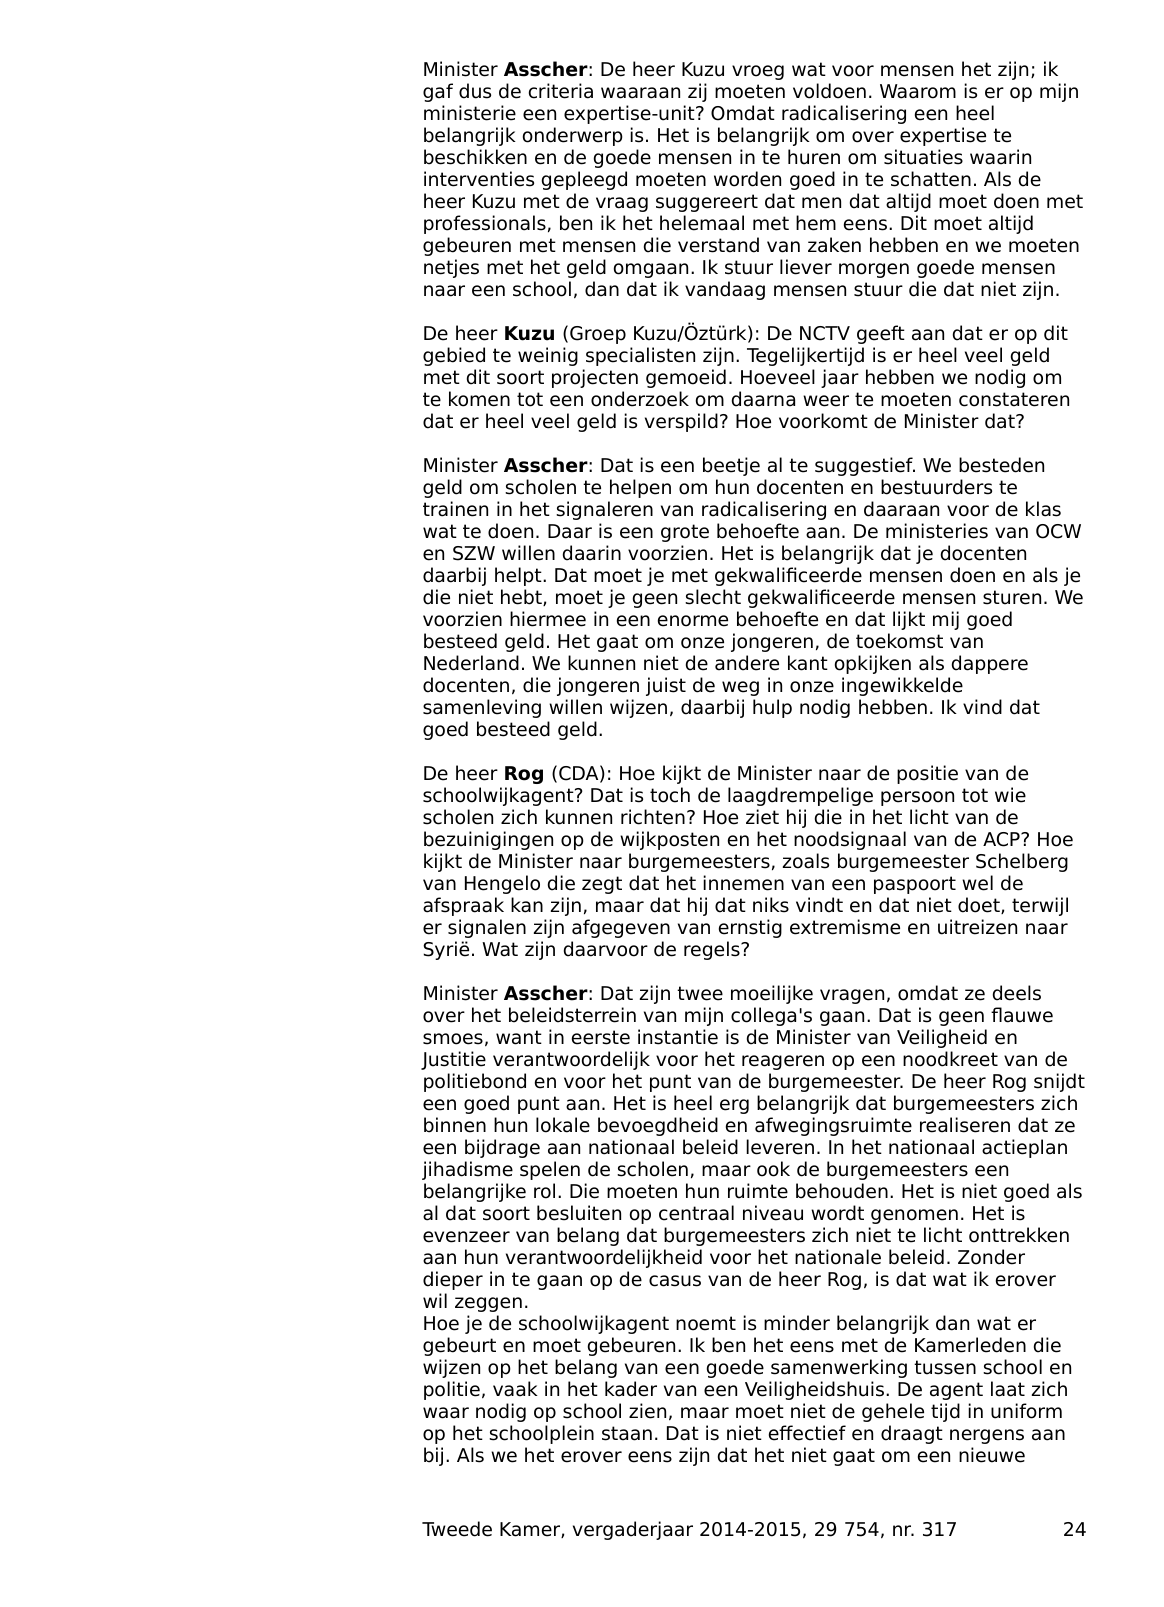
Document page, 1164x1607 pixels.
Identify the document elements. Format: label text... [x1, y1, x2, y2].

text De heer Rog (CDA): Hoe kijkt de Minister naar de positie van de schoolwijkagent? Dat is toch de laagdrempelige persoon tot wie scholen zich kunnen richten? Hoe ziet hij die in het licht van de bezuinigingen op de wijkposten en het noodsignaal van de ACP? Hoe kijkt de Minister naar burgemeesters, zoals burgemeester Schelberg van Hengelo die zegt dat het innemen van een paspoort wel de afspraak kan zijn, maar dat hij dat niks vindt en dat niet doet, terwijl er signalen zijn afgegeven van ernstig extremisme en uitreizen naar Syrië. Wat zijn daarvoor de regels? [422, 763, 1087, 961]
text Minister Asscher: Dat is een beetje al te suggestief. We besteden geld om scholen te helpen om hun docenten en bestuurders te trainen in het signaleren van radicalisering en daaraan voor de klas wat te doen. Daar is een grote behoefte aan. De ministeries van OCW en SZW willen daarin voorzien. Het is belangrijk dat je docenten daarbij helpt. Dat moet je met gekwalificeerde mensen doen en als je die niet hebt, moet je geen slecht gekwalificeerde mensen sturen. We voorzien hiermee in een enorme behoefte en dat lijkt mij goed besteed geld. Het gaat om onze jongeren, de toekomst van Nederland. We kunnen niet de andere kant opkijken als dappere docenten, die jongeren juist de weg in onze ingewikkelde samenleving willen wijzen, daarbij hulp nodig hebben. Ik vind dat goed besteed geld. [422, 455, 1087, 741]
text Minister Asscher: Dat zijn twee moeilijke vragen, omdat ze deels over het beleidsterrein van mijn collega's gaan. Dat is geen flauwe smoes, want in eerste instantie is de Minister van Veiligheid en Justitie verantwoordelijk voor het reageren op een noodkreet van de politiebond en voor het punt van de burgemeester. De heer Rog snijdt een goed punt aan. Het is heel erg belangrijk dat burgemeesters zich binnen hun lokale bevoegdheid en afwegingsruimte realiseren dat ze een bijdrage aan nationaal beleid leveren. In het nationaal actieplan jihadisme spelen de scholen, maar ook de burgemeesters een belangrijke rol. Die moeten hun ruimte behouden. Het is niet goed als al dat soort besluiten op centraal niveau wordt genomen. Het is evenzeer van belang dat burgemeesters zich niet te licht onttrekken aan hun verantwoordelijkheid voor het nationale beleid. Zonder dieper in te gaan op de casus van de heer Rog, is dat wat ik erover wil zeggen. [422, 983, 1087, 1313]
text Minister Asscher: De heer Kuzu vroeg wat voor mensen het zijn; ik gaf dus de criteria waaraan zij moeten voldoen. Waarom is er op mijn ministerie een expertise-unit? Omdat radicalisering een heel belangrijk onderwerp is. Het is belangrijk om over expertise te beschikken en de goede mensen in te huren om situaties waarin interventies gepleegd moeten worden goed in te schatten. Als de heer Kuzu met de vraag suggereert dat men dat altijd moet doen met professionals, ben ik het helemaal met hem eens. Dit moet altijd gebeuren met mensen die verstand van zaken hebben en we moeten netjes met het geld omgaan. Ik stuur liever morgen goede mensen naar een school, dan dat ik vandaag mensen stuur die dat niet zijn. [422, 59, 1087, 301]
text De heer Kuzu (Groep Kuzu/Öztürk): De NCTV geeft aan dat er op dit gebied te weinig specialisten zijn. Tegelijkertijd is er heel veel geld met dit soort projecten gemoeid. Hoeveel jaar hebben we nodig om te komen tot een onderzoek om daarna weer te moeten constateren dat er heel veel geld is verspild? Hoe voorkomt de Minister dat? [422, 323, 1087, 433]
text Hoe je de schoolwijkagent noemt is minder belangrijk dan wat er gebeurt en moet gebeuren. Ik ben het eens met de Kamerleden die wijzen op het belang van een goede samenwerking tussen school en politie, vaak in het kader van een Veiligheidshuis. De agent laat zich waar nodig op school zien, maar moet niet de gehele tijd in uniform op het schoolplein staan. Dat is niet effectief en draagt nergens aan bij. Als we het erover eens zijn dat het niet gaat om een nieuwe [422, 1313, 1087, 1467]
